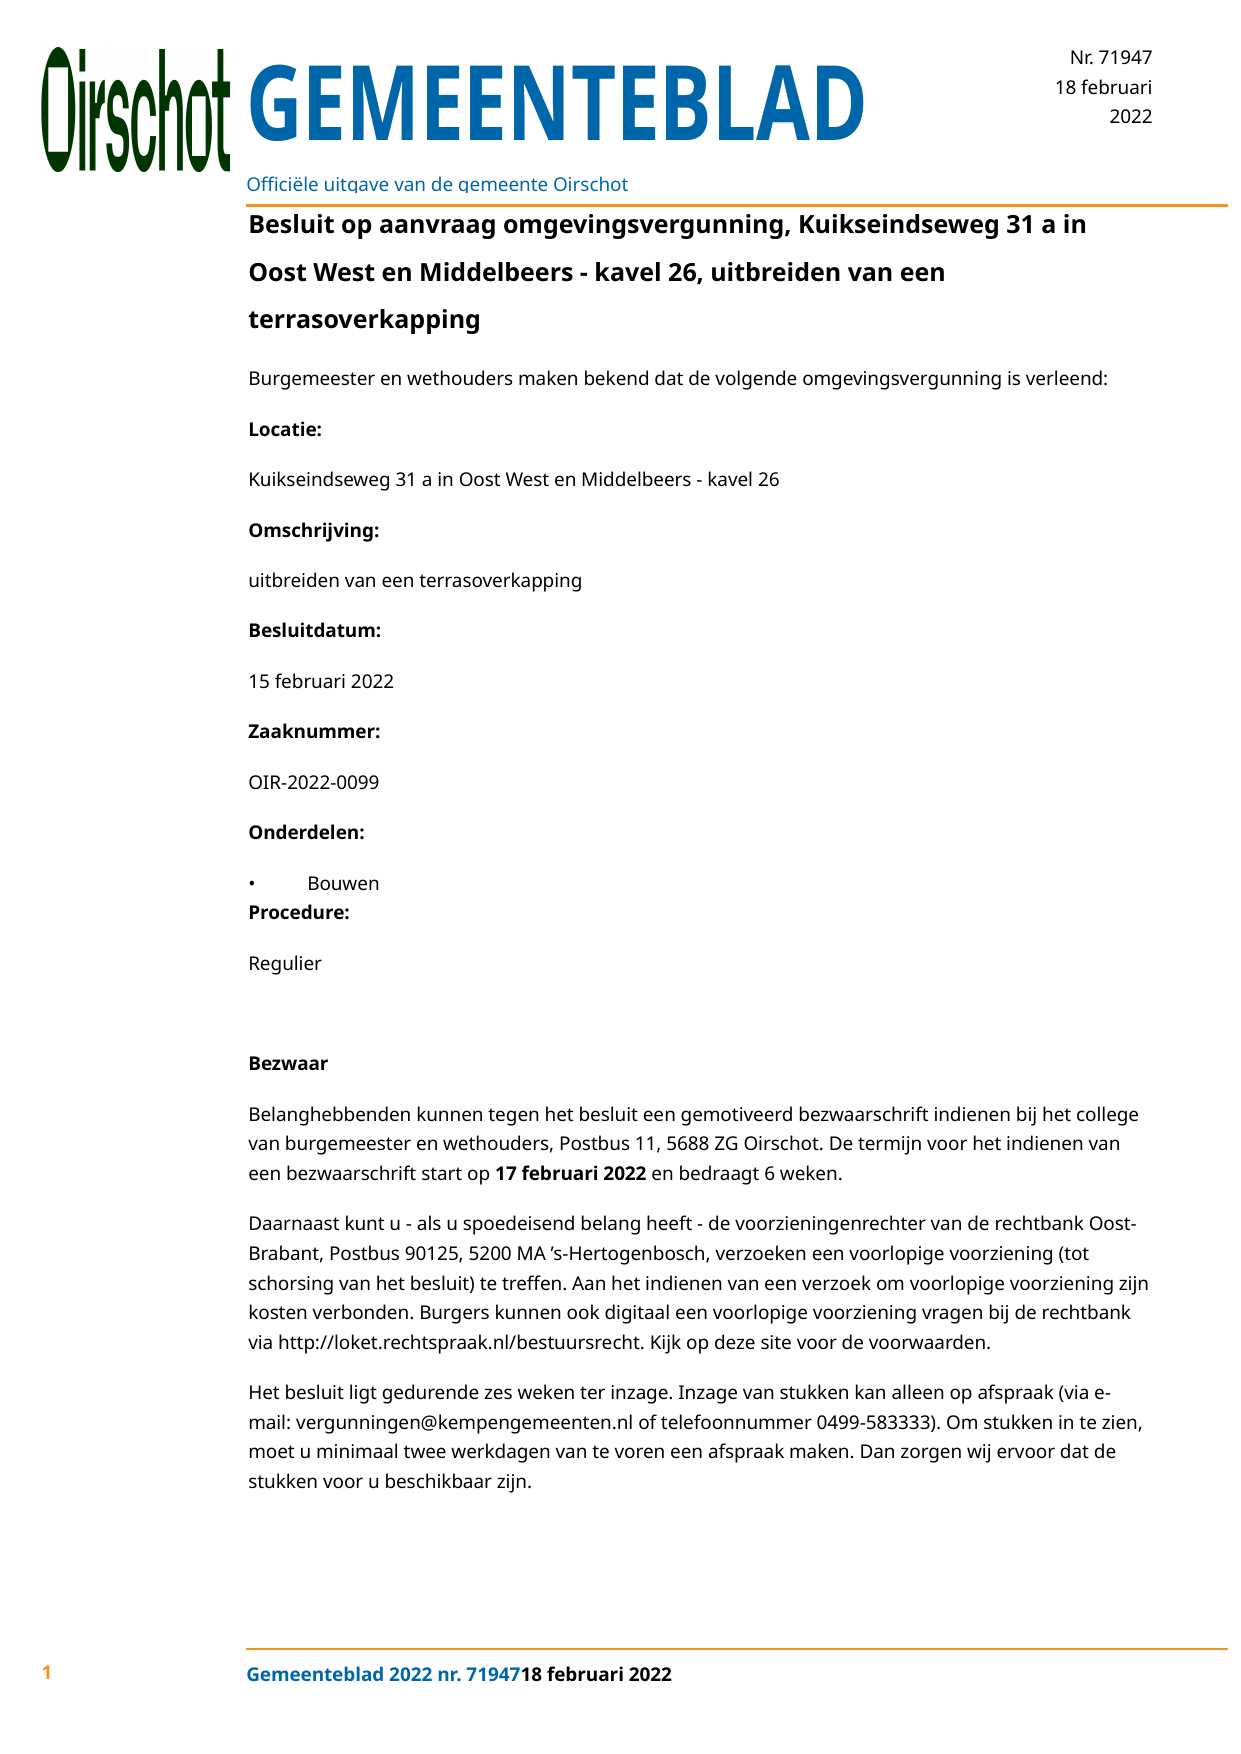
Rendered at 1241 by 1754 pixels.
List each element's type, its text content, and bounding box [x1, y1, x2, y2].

text Onderdelen: [248, 819, 1152, 845]
text OIR-2022-0099 [248, 769, 1152, 794]
text Bezwaar [248, 1051, 1152, 1076]
text Zaaknummer: [248, 718, 1152, 744]
picture [41, 47, 231, 172]
text Locatie: [248, 416, 1152, 442]
text Besluitdatum: [248, 618, 1152, 643]
text Regulier [248, 950, 1152, 975]
text Daarnaast kunt u - als u spoedeisend belang heeft - de voorzieningenrechter van de rechtbank Oost-Brabant, Postbus 90125, 5200 MA ’s-Hertogenbosch, verzoeken een voorlopige voorziening (tot schorsing van het besluit) te treffen. Aan het indienen van een verzoek om voorlopige voorziening zijn kosten verbonden. Burgers kunnen ook digitaal een voorlopige voorziening vragen bij de rechtbank via http://loket.rechtspraak.nl/bestuursrecht. Kijk op deze site voor de voorwaarden. [248, 1211, 1152, 1354]
text Belanghebbenden kunnen tegen het besluit een gemotiveerd bezwaarschrift indienen bij het college van burgemeester en wethouders, Postbus 11, 5688 ZG Oirschot. De termijn voor het indienen van een bezwaarschrift start op 17 februari 2022 en bedraagt 6 weken. [248, 1101, 1152, 1186]
text 15 februari 2022 [248, 668, 1152, 694]
text Burgemeester en wethouders maken bekend dat de volgende omgevingsvergunning is verleend: [248, 366, 1152, 391]
text Procedure: [248, 899, 1152, 925]
text Omschrijving: [248, 517, 1152, 542]
text uitbreiden van een terrasoverkapping [248, 567, 1152, 593]
text Het besluit ligt gedurende zes weken ter inzage. Inzage van stukken kan alleen op afspraak (via e-mail: vergunningen@kempengemeenten.nl of telefoonnummer 0499-583333). Om stukken in te zien, moet u minimaal twee werkdagen van te voren een afspraak maken. Dan zorgen wij ervoor dat de stukken voor u beschikbaar zijn. [248, 1379, 1152, 1494]
text Besluit op aanvraag omgevingsvergunning, Kuikseindseweg 31 a in Oost West en Middelbeers - kavel 26, uitbreiden van een terrasoverkapping [248, 207, 1152, 336]
list Bouwen [248, 870, 1152, 895]
text Kuikseindseweg 31 a in Oost West en Middelbeers - kavel 26 [248, 466, 1152, 492]
